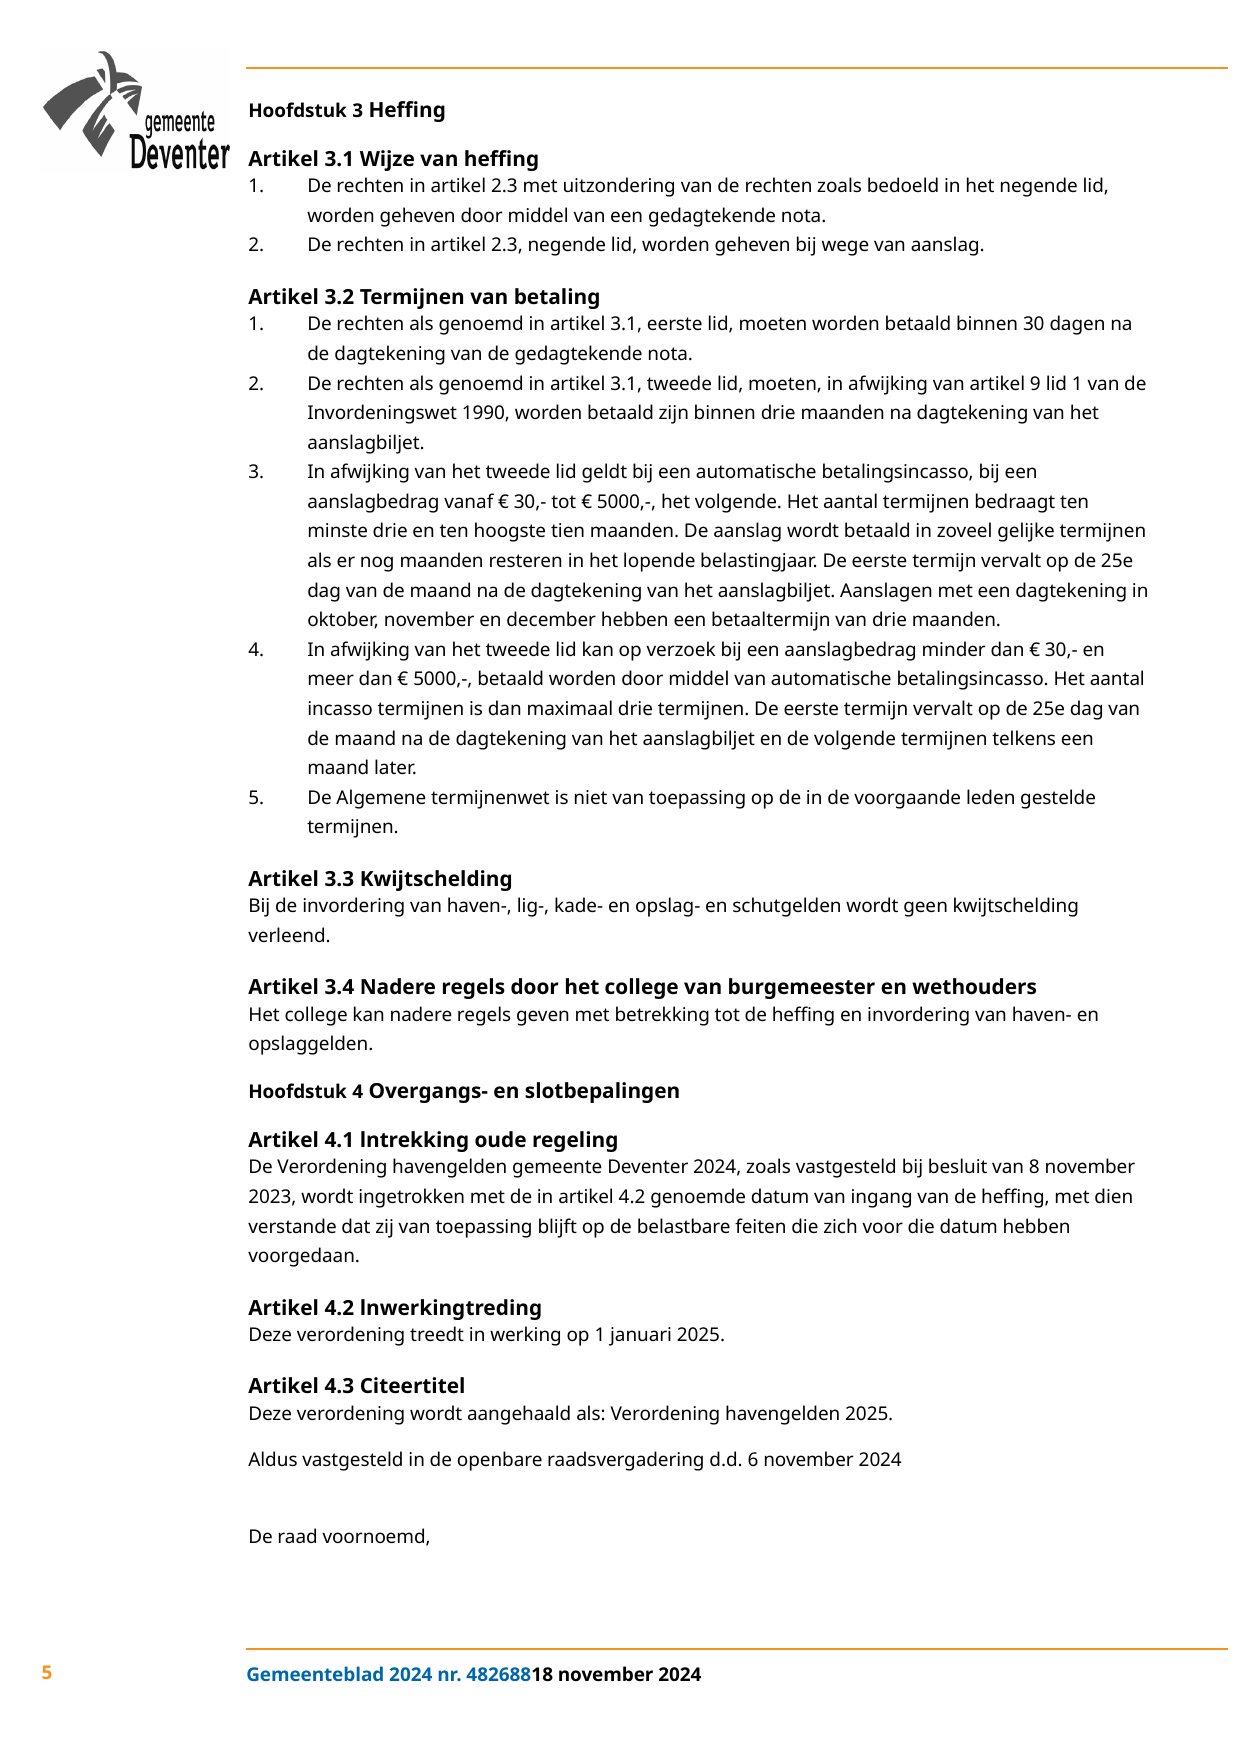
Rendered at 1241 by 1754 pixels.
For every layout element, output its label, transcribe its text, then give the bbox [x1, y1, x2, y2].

text Deze verordening treedt in werking op 1 januari 2025. [248, 1321, 1152, 1347]
list De rechten in artikel 2.3, negende lid, worden geheven bij wege van aanslag. [248, 232, 1152, 257]
list De Algemene termijnenwet is niet van toepassing op de in de voorgaande leden gestelde termijnen. [248, 784, 1152, 839]
picture [41, 47, 231, 172]
text Artikel 3.4 Nadere regels door het college van burgemeester en wethouders [248, 972, 1152, 1001]
text Artikel 3.1 Wijze van heffing [248, 144, 1152, 172]
text Aldus vastgesteld in de openbare raadsvergadering d.d. 6 november 2024 [248, 1446, 1152, 1471]
text De raad voornoemd, [248, 1523, 1152, 1549]
text Artikel 4.3 Citeertitel [248, 1372, 1152, 1400]
list In afwijking van het tweede lid geldt bij een automatische betalingsincasso, bij een aanslagbedrag vanaf € 30,- tot € 5000,-, het volgende. Het aantal termijnen bedraagt ten minste drie en ten hoogste tien maanden. De aanslag wordt betaald in zoveel gelijke termijnen als er nog maanden resteren in het lopende belastingjaar. De eerste termijn vervalt op de 25e dag van de maand na de dagtekening van het aanslagbiljet. Aanslagen met een dagtekening in oktober, november en december hebben een betaaltermijn van drie maanden. [248, 458, 1152, 632]
text Artikel 3.3 Kwijtschelding [248, 864, 1152, 892]
text De Verordening havengelden gemeente Deventer 2024, zoals vastgesteld bij besluit van 8 november 2023, wordt ingetrokken met de in artikel 4.2 genoemde datum van ingang van de heffing, met dien verstande dat zij van toepassing blijft op de belastbare feiten die zich voor die datum hebben voorgedaan. [248, 1154, 1152, 1268]
list De rechten als genoemd in artikel 3.1, tweede lid, moeten, in afwijking van artikel 9 lid 1 van de Invordeningswet 1990, worden betaald zijn binnen drie maanden na dagtekening van het aanslagbiljet. [248, 370, 1152, 454]
text Artikel 4.2 lnwerkingtreding [248, 1293, 1152, 1321]
text Hoofdstuk 3 Heffing [248, 95, 1152, 123]
text Artikel 3.2 Termijnen van betaling [248, 282, 1152, 311]
list De rechten in artikel 2.3 met uitzondering van de rechten zoals bedoeld in het negende lid, worden geheven door middel van een gedagtekende nota. [248, 172, 1152, 228]
text Hoofdstuk 4 Overgangs- en slotbepalingen [248, 1076, 1152, 1104]
text Deze verordening wordt aangehaald als: Verordening havengelden 2025. [248, 1400, 1152, 1426]
list In afwijking van het tweede lid kan op verzoek bij een aanslagbedrag minder dan € 30,- en meer dan € 5000,-, betaald worden door middel van automatische betalingsincasso. Het aantal incasso termijnen is dan maximaal drie termijnen. De eerste termijn vervalt op de 25e dag van de maand na de dagtekening van het aanslagbiljet en de volgende termijnen telkens een maand later. [248, 636, 1152, 780]
text Het college kan nadere regels geven met betrekking tot de heffing en invordering van haven- en opslaggelden. [248, 1001, 1152, 1056]
text Artikel 4.1 lntrekking oude regeling [248, 1125, 1152, 1154]
text Bij de invordering van haven-, lig-, kade- en opslag- en schutgelden wordt geen kwijtschelding verleend. [248, 892, 1152, 948]
list De rechten als genoemd in artikel 3.1, eerste lid, moeten worden betaald binnen 30 dagen na de dagtekening van de gedagtekende nota. [248, 311, 1152, 366]
